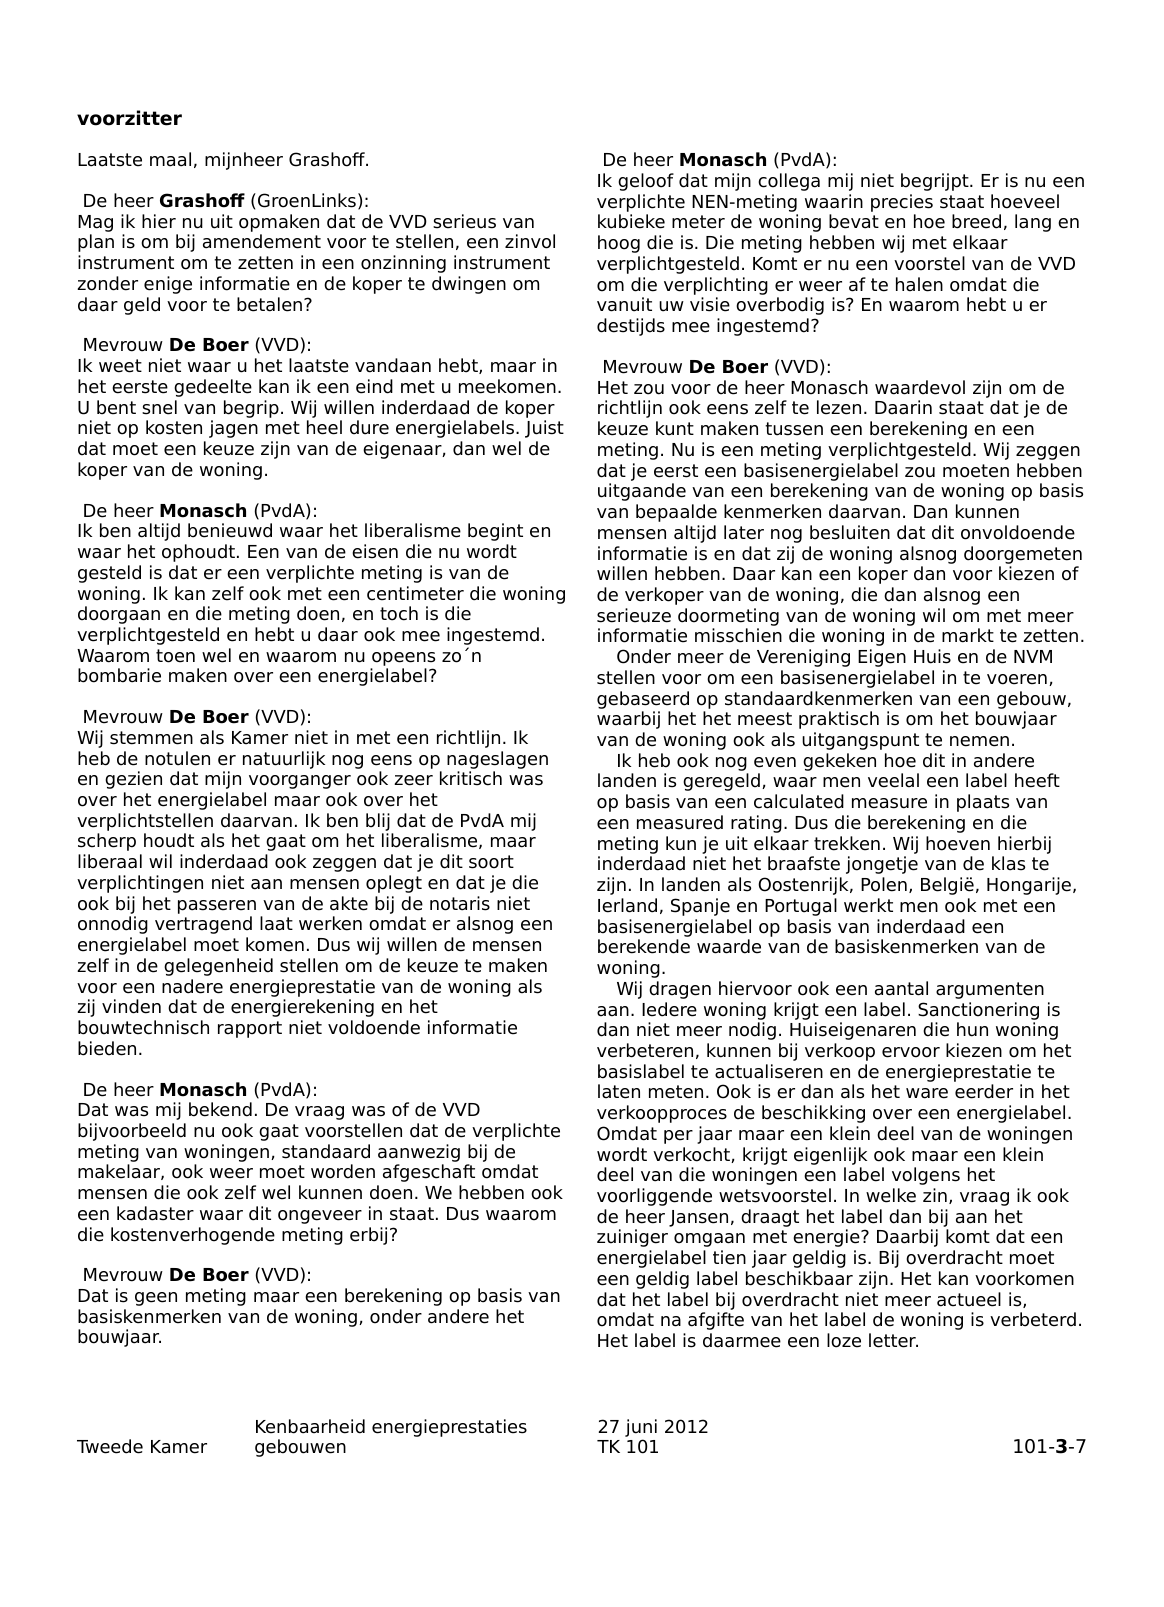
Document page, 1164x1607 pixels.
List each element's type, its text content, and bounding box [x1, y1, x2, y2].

text Mag ik hier nu uit opmaken dat de VVD serieus van plan is om bij amendement voor te stellen, een zinvol instrument om te zetten in een onzinning instrument zonder enige informatie en de koper te dwingen om daar geld voor te betalen? [77, 212, 567, 315]
text Het zou voor de heer Monasch waardevol zijn om de richtlijn ook eens zelf te lezen. Daarin staat dat je de keuze kunt maken tussen een berekening en een meting. Nu is een meting verplichtgesteld. Wij zeggen dat je eerst een basisenergielabel zou moeten hebben uitgaande van een berekening van de woning op basis van bepaalde kenmerken daarvan. Dan kunnen mensen altijd later nog besluiten dat dit onvoldoende informatie is en dat zij de woning alsnog doorgemeten willen hebben. Daar kan een koper dan voor kiezen of de verkoper van de woning, die dan alsnog een serieuze doormeting van de woning wil om met meer informatie misschien die woning in de markt te zetten. [596, 377, 1087, 647]
text Mevrouw De Boer (VVD): [77, 707, 567, 728]
text De heer Monasch (PvdA): [596, 150, 1087, 171]
text Laatste maal, mijnheer Grashoff. [77, 150, 567, 171]
text Ik geloof dat mijn collega mij niet begrijpt. Er is nu een verplichte NEN-meting waarin precies staat hoeveel kubieke meter de woning bevat en hoe breed, lang en hoog die is. Die meting hebben wij met elkaar verplichtgesteld. Komt er nu een voorstel van de VVD om die verplichting er weer af te halen omdat die vanuit uw visie overbodig is? En waarom hebt u er destijds mee ingestemd? [596, 171, 1087, 337]
text Dat was mij bekend. De vraag was of de VVD bijvoorbeeld nu ook gaat voorstellen dat de verplichte meting van woningen, standaard aanwezig bij de makelaar, ook weer moet worden afgeschaft omdat mensen die ook zelf wel kunnen doen. We hebben ook een kadaster waar dit ongeveer in staat. Dus waarom die kostenverhogende meting erbij? [77, 1100, 567, 1245]
text Ik heb ook nog even gekeken hoe dit in andere landen is geregeld, waar men veelal een label heeft op basis van een calculated measure in plaats van een measured rating. Dus die berekening en die meting kun je uit elkaar trekken. Wij hoeven hierbij inderdaad niet het braafste jongetje van de klas te zijn. In landen als Oostenrijk, Polen, België, Hongarije, Ierland, Spanje en Portugal werkt men ook met een basisenergielabel op basis van inderdaad een berekende waarde van de basiskenmerken van de woning. [596, 751, 1087, 979]
text De heer Monasch (PvdA): [77, 1079, 567, 1100]
text De heer Monasch (PvdA): [77, 500, 567, 521]
text Ik weet niet waar u het laatste vandaan hebt, maar in het eerste gedeelte kan ik een eind met u meekomen. U bent snel van begrip. Wij willen inderdaad de koper niet op kosten jagen met heel dure energielabels. Juist dat moet een keuze zijn van de eigenaar, dan wel de koper van de woning. [77, 356, 567, 480]
text Onder meer de Vereniging Eigen Huis en de NVM stellen voor om een basisenergielabel in te voeren, gebaseerd op standaardkenmerken van een gebouw, waarbij het het meest praktisch is om het bouwjaar van de woning ook als uitgangspunt te nemen. [596, 647, 1087, 751]
text Wij dragen hiervoor ook een aantal argumenten aan. Iedere woning krijgt een label. Sanctionering is dan niet meer nodig. Huiseigenaren die hun woning verbeteren, kunnen bij verkoop ervoor kiezen om het basislabel te actualiseren en de energieprestatie te laten meten. Ook is er dan als het ware eerder in het verkoopproces de beschikking over een energielabel. Omdat per jaar maar een klein deel van de woningen wordt verkocht, krijgt eigenlijk ook maar een klein deel van die woningen een label volgens het voorliggende wetsvoorstel. In welke zin, vraag ik ook de heer Jansen, draagt het label dan bij aan het zuiniger omgaan met energie? Daarbij komt dat een energielabel tien jaar geldig is. Bij overdracht moet een geldig label beschikbaar zijn. Het kan voorkomen dat het label bij overdracht niet meer actueel is, omdat na afgifte van het label de woning is verbeterd. Het label is daarmee een loze letter. [596, 979, 1087, 1352]
text Dat is geen meting maar een berekening op basis van basiskenmerken van de woning, onder andere het bouwjaar. [77, 1286, 567, 1348]
text Mevrouw De Boer (VVD): [596, 357, 1087, 377]
text Wij stemmen als Kamer niet in met een richtlijn. Ik heb de notulen er natuurlijk nog eens op nageslagen en gezien dat mijn voorganger ook zeer kritisch was over het energielabel maar ook over het verplichtstellen daarvan. Ik ben blij dat de PvdA mij scherp houdt als het gaat om het liberalisme, maar liberaal wil inderdaad ook zeggen dat je dit soort verplichtingen niet aan mensen oplegt en dat je die ook bij het passeren van de akte bij de notaris niet onnodig vertragend laat werken omdat er alsnog een energielabel moet komen. Dus wij willen de mensen zelf in de gelegenheid stellen om de keuze te maken voor een nadere energieprestatie van de woning als zij vinden dat de energierekening en het bouwtechnisch rapport niet voldoende informatie bieden. [77, 728, 567, 1059]
text Mevrouw De Boer (VVD): [77, 1265, 567, 1286]
text De heer Grashoff (GroenLinks): [77, 191, 567, 212]
text Mevrouw De Boer (VVD): [77, 335, 567, 356]
text Ik ben altijd benieuwd waar het liberalisme begint en waar het ophoudt. Een van de eisen die nu wordt gesteld is dat er een verplichte meting is van de woning. Ik kan zelf ook met een centimeter die woning doorgaan en die meting doen, en toch is die verplichtgesteld en hebt u daar ook mee ingestemd. Waarom toen wel en waarom nu opeens zo´n bombarie maken over een energielabel? [77, 521, 567, 687]
